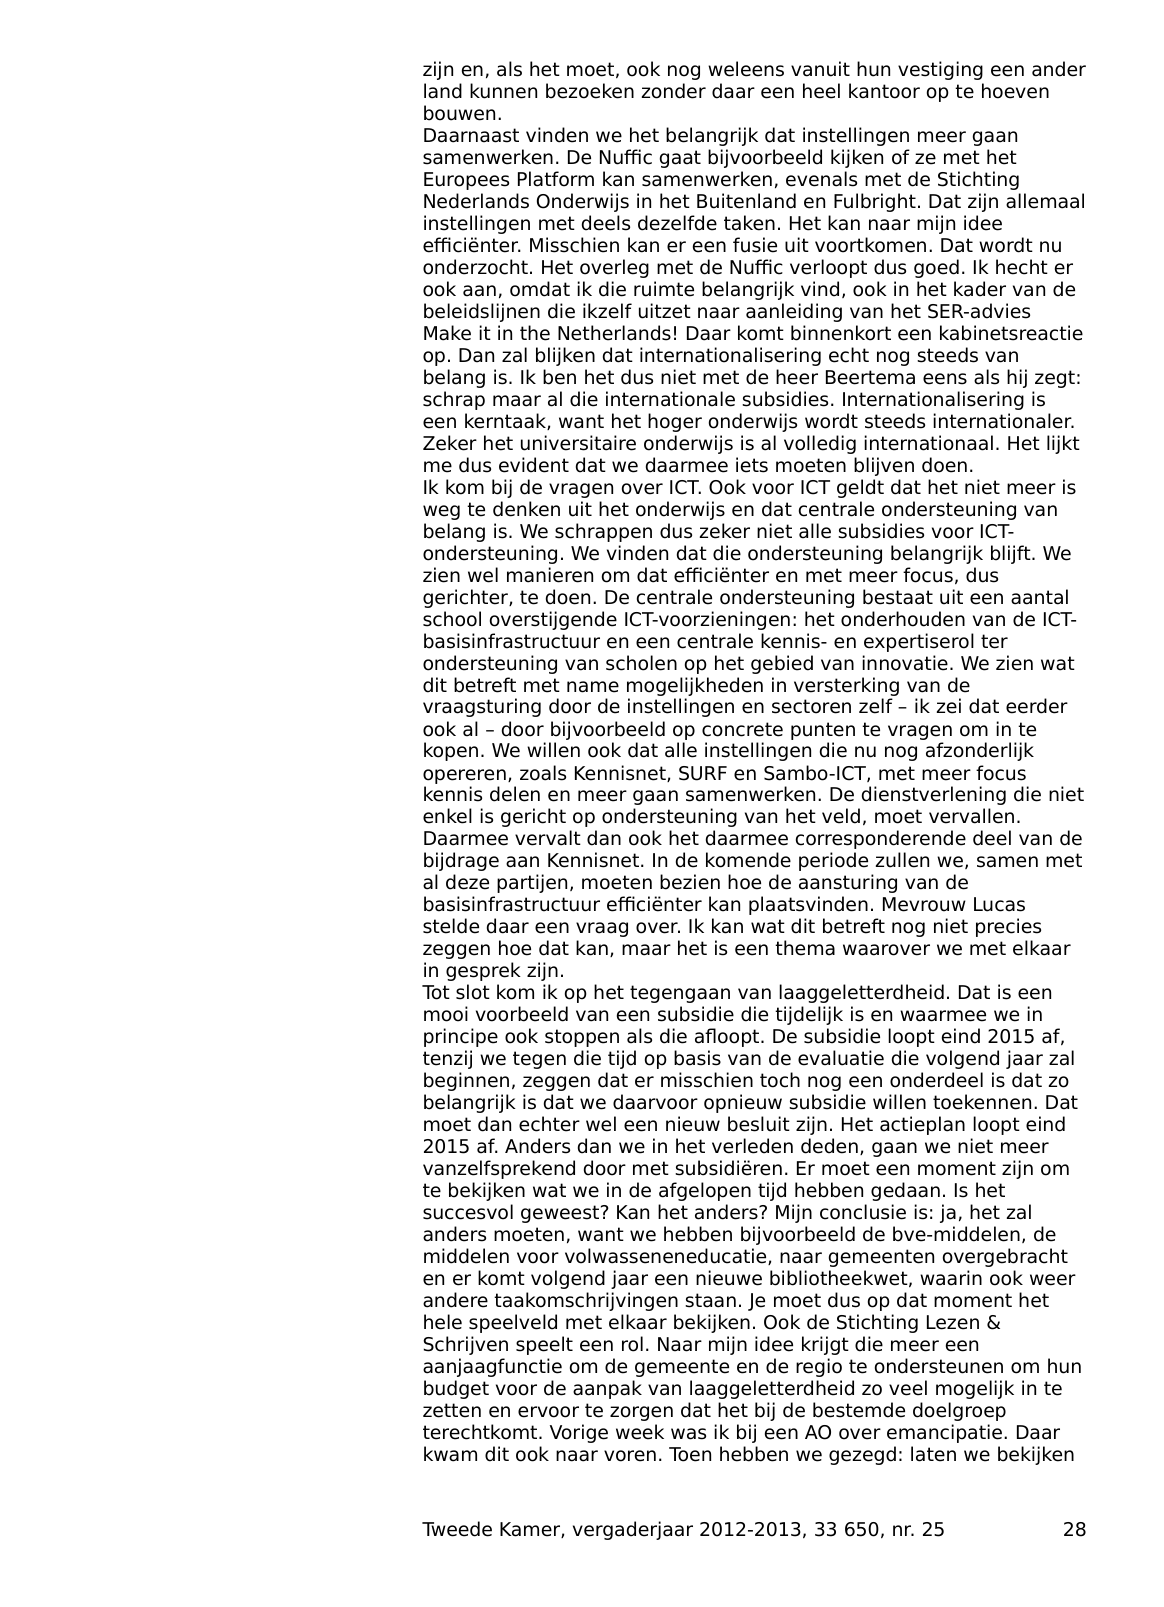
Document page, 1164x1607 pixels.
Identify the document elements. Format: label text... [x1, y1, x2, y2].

text Tot slot kom ik op het tegengaan van laaggeletterdheid. Dat is een mooi voorbeeld van een subsidie die tijdelijk is en waarmee we in principe ook stoppen als die afloopt. De subsidie loopt eind 2015 af, tenzij we tegen die tijd op basis van de evaluatie die volgend jaar zal beginnen, zeggen dat er misschien toch nog een onderdeel is dat zo belangrijk is dat we daarvoor opnieuw subsidie willen toekennen. Dat moet dan echter wel een nieuw besluit zijn. Het actieplan loopt eind 2015 af. Anders dan we in het verleden deden, gaan we niet meer vanzelfsprekend door met subsidiëren. Er moet een moment zijn om te bekijken wat we in de afgelopen tijd hebben gedaan. Is het succesvol geweest? Kan het anders? Mijn conclusie is: ja, het zal anders moeten, want we hebben bijvoorbeeld de bve-middelen, de middelen voor volwasseneneducatie, naar gemeenten overgebracht en er komt volgend jaar een nieuwe bibliotheekwet, waarin ook weer andere taakomschrijvingen staan. Je moet dus op dat moment het hele speelveld met elkaar bekijken. Ook de Stichting Lezen & Schrijven speelt een rol. Naar mijn idee krijgt die meer een aanjaagfunctie om de gemeente en de regio te ondersteunen om hun budget voor de aanpak van laaggeletterdheid zo veel mogelijk in te zetten en ervoor te zorgen dat het bij de bestemde doelgroep terechtkomt. Vorige week was ik bij een AO over emancipatie. Daar kwam dit ook naar voren. Toen hebben we gezegd: laten we bekijken [422, 982, 1087, 1466]
text zijn en, als het moet, ook nog weleens vanuit hun vestiging een ander land kunnen bezoeken zonder daar een heel kantoor op te hoeven bouwen. [422, 59, 1087, 125]
text Daarnaast vinden we het belangrijk dat instellingen meer gaan samenwerken. De Nuffic gaat bijvoorbeeld kijken of ze met het Europees Platform kan samenwerken, evenals met de Stichting Nederlands Onderwijs in het Buitenland en Fulbright. Dat zijn allemaal instellingen met deels dezelfde taken. Het kan naar mijn idee efficiënter. Misschien kan er een fusie uit voortkomen. Dat wordt nu onderzocht. Het overleg met de Nuffic verloopt dus goed. Ik hecht er ook aan, omdat ik die ruimte belangrijk vind, ook in het kader van de beleidslijnen die ikzelf uitzet naar aanleiding van het SER-advies Make it in the Netherlands! Daar komt binnenkort een kabinetsreactie op. Dan zal blijken dat internationalisering echt nog steeds van belang is. Ik ben het dus niet met de heer Beertema eens als hij zegt: schrap maar al die internationale subsidies. Internationalisering is een kerntaak, want het hoger onderwijs wordt steeds internationaler. Zeker het universitaire onderwijs is al volledig internationaal. Het lijkt me dus evident dat we daarmee iets moeten blijven doen. [422, 125, 1087, 477]
text Ik kom bij de vragen over ICT. Ook voor ICT geldt dat het niet meer is weg te denken uit het onderwijs en dat centrale ondersteuning van belang is. We schrappen dus zeker niet alle subsidies voor ICT-ondersteuning. We vinden dat die ondersteuning belangrijk blijft. We zien wel manieren om dat efficiënter en met meer focus, dus gerichter, te doen. De centrale ondersteuning bestaat uit een aantal school overstijgende ICT-voorzieningen: het onderhouden van de ICT-basisinfrastructuur en een centrale kennis- en expertiserol ter ondersteuning van scholen op het gebied van innovatie. We zien wat dit betreft met name mogelijkheden in versterking van de vraagsturing door de instellingen en sectoren zelf – ik zei dat eerder ook al – door bijvoorbeeld op concrete punten te vragen om in te kopen. We willen ook dat alle instellingen die nu nog afzonderlijk opereren, zoals Kennisnet, SURF en Sambo-ICT, met meer focus kennis delen en meer gaan samenwerken. De dienstverlening die niet enkel is gericht op ondersteuning van het veld, moet vervallen. Daarmee vervalt dan ook het daarmee corresponderende deel van de bijdrage aan Kennisnet. In de komende periode zullen we, samen met al deze partijen, moeten bezien hoe de aansturing van de basisinfrastructuur efficiënter kan plaatsvinden. Mevrouw Lucas stelde daar een vraag over. Ik kan wat dit betreft nog niet precies zeggen hoe dat kan, maar het is een thema waarover we met elkaar in gesprek zijn. [422, 477, 1087, 982]
